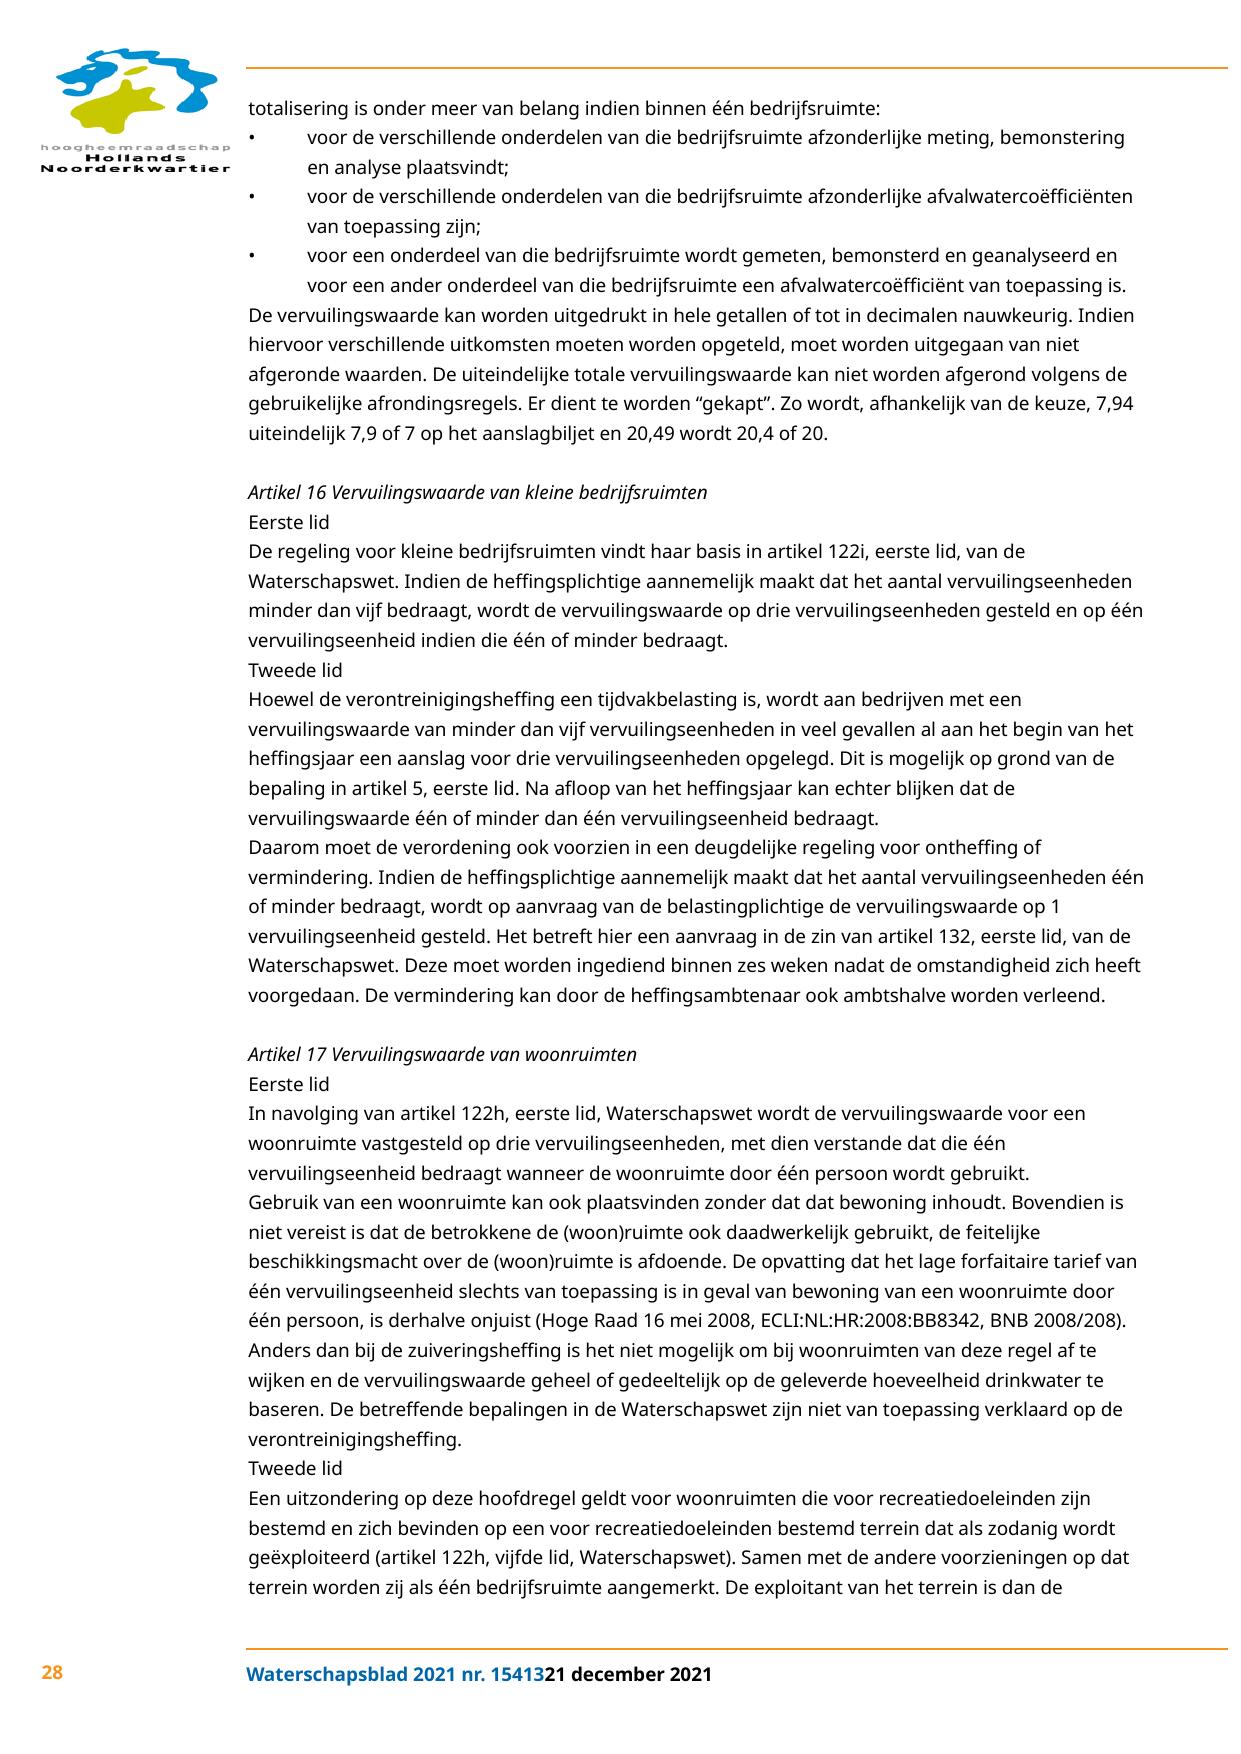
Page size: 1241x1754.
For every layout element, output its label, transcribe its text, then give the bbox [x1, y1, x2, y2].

list voor de verschillende onderdelen van die bedrijfsruimte afzonderlijke afvalwatercoëfficiënten van toepassing zijn; [248, 183, 1152, 239]
list voor de verschillende onderdelen van die bedrijfsruimte afzonderlijke meting, bemonstering en analyse plaatsvindt; [248, 124, 1152, 180]
text Eerste lid [248, 1071, 1152, 1097]
text De vervuilingswaarde kan worden uitgedrukt in hele getallen of tot in decimalen nauwkeurig. Indien hiervoor verschillende uitkomsten moeten worden opgeteld, moet worden uitgegaan van niet afgeronde waarden. De uiteindelijke totale vervuilingswaarde kan niet worden afgerond volgens de gebruikelijke afrondingsregels. Er dient te worden “gekapt”. Zo wordt, afhankelijk van de keuze, 7,94 uiteindelijk 7,9 of 7 op het aanslagbiljet en 20,49 wordt 20,4 of 20. [248, 302, 1152, 446]
text Een uitzondering op deze hoofdregel geldt voor woonruimten die voor recreatiedoeleinden zijn bestemd en zich bevinden op een voor recreatiedoeleinden bestemd terrein dat als zodanig wordt geëxploiteerd (artikel 122h, vijfde lid, Waterschapswet). Samen met de andere voorzieningen op dat terrein worden zij als één bedrijfsruimte aangemerkt. De exploitant van het terrein is dan de [248, 1485, 1152, 1600]
text Daarom moet de verordening ook voorzien in een deugdelijke regeling voor ontheffing of vermindering. Indien de heffingsplichtige aannemelijk maakt dat het aantal vervuilingseenheden één of minder bedraagt, wordt op aanvraag van de belastingplichtige de vervuilingswaarde op 1 vervuilingseenheid gesteld. Het betreft hier een aanvraag in de zin van artikel 132, eerste lid, van de Waterschapswet. Deze moet worden ingediend binnen zes weken nadat de omstandigheid zich heeft voorgedaan. De vermindering kan door de heffingsambtenaar ook ambtshalve worden verleend. [248, 834, 1152, 1008]
text In navolging van artikel 122h, eerste lid, Waterschapswet wordt de vervuilingswaarde voor een woonruimte vastgesteld op drie vervuilingseenheden, met dien verstande dat die één vervuilingseenheid bedraagt wanneer de woonruimte door één persoon wordt gebruikt. [248, 1101, 1152, 1186]
text Artikel 16 Vervuilingswaarde van kleine bedrijfsruimten [248, 479, 1152, 505]
picture [41, 47, 231, 172]
text Hoewel de verontreinigingsheffing een tijdvakbelasting is, wordt aan bedrijven met een vervuilingswaarde van minder dan vijf vervuilingseenheden in veel gevallen al aan het begin van het heffingsjaar een aanslag voor drie vervuilingseenheden opgelegd. Dit is mogelijk op grond van de bepaling in artikel 5, eerste lid. Na afloop van het heffingsjaar kan echter blijken dat de vervuilingswaarde één of minder dan één vervuilingseenheid bedraagt. [248, 686, 1152, 831]
text Tweede lid [248, 1456, 1152, 1481]
text Gebruik van een woonruimte kan ook plaatsvinden zonder dat dat bewoning inhoudt. Bovendien is niet vereist is dat de betrokkene de (woon)ruimte ook daadwerkelijk gebruikt, de feitelijke beschikkingsmacht over de (woon)ruimte is afdoende. De opvatting dat het lage forfaitaire tarief van één vervuilingseenheid slechts van toepassing is in geval van bewoning van een woonruimte door één persoon, is derhalve onjuist (Hoge Raad 16 mei 2008, ECLI:NL:HR:2008:BB8342, BNB 2008/208). [248, 1189, 1152, 1333]
list voor een onderdeel van die bedrijfsruimte wordt gemeten, bemonsterd en geanalyseerd en voor een ander onderdeel van die bedrijfsruimte een afvalwatercoëfficiënt van toepassing is. [248, 243, 1152, 298]
text Anders dan bij de zuiveringsheffing is het niet mogelijk om bij woonruimten van deze regel af te wijken en de vervuilingswaarde geheel of gedeeltelijk op de geleverde hoeveelheid drinkwater te baseren. De betreffende bepalingen in de Waterschapswet zijn niet van toepassing verklaard op de verontreinigingsheffing. [248, 1337, 1152, 1452]
text totalisering is onder meer van belang indien binnen één bedrijfsruimte: [248, 95, 1152, 121]
text Tweede lid [248, 657, 1152, 683]
text De regeling voor kleine bedrijfsruimten vindt haar basis in artikel 122i, eerste lid, van de Waterschapswet. Indien de heffingsplichtige aannemelijk maakt dat het aantal vervuilingseenheden minder dan vijf bedraagt, wordt de vervuilingswaarde op drie vervuilingseenheden gesteld en op één vervuilingseenheid indien die één of minder bedraagt. [248, 538, 1152, 653]
text Eerste lid [248, 509, 1152, 535]
text Artikel 17 Vervuilingswaarde van woonruimten [248, 1041, 1152, 1067]
